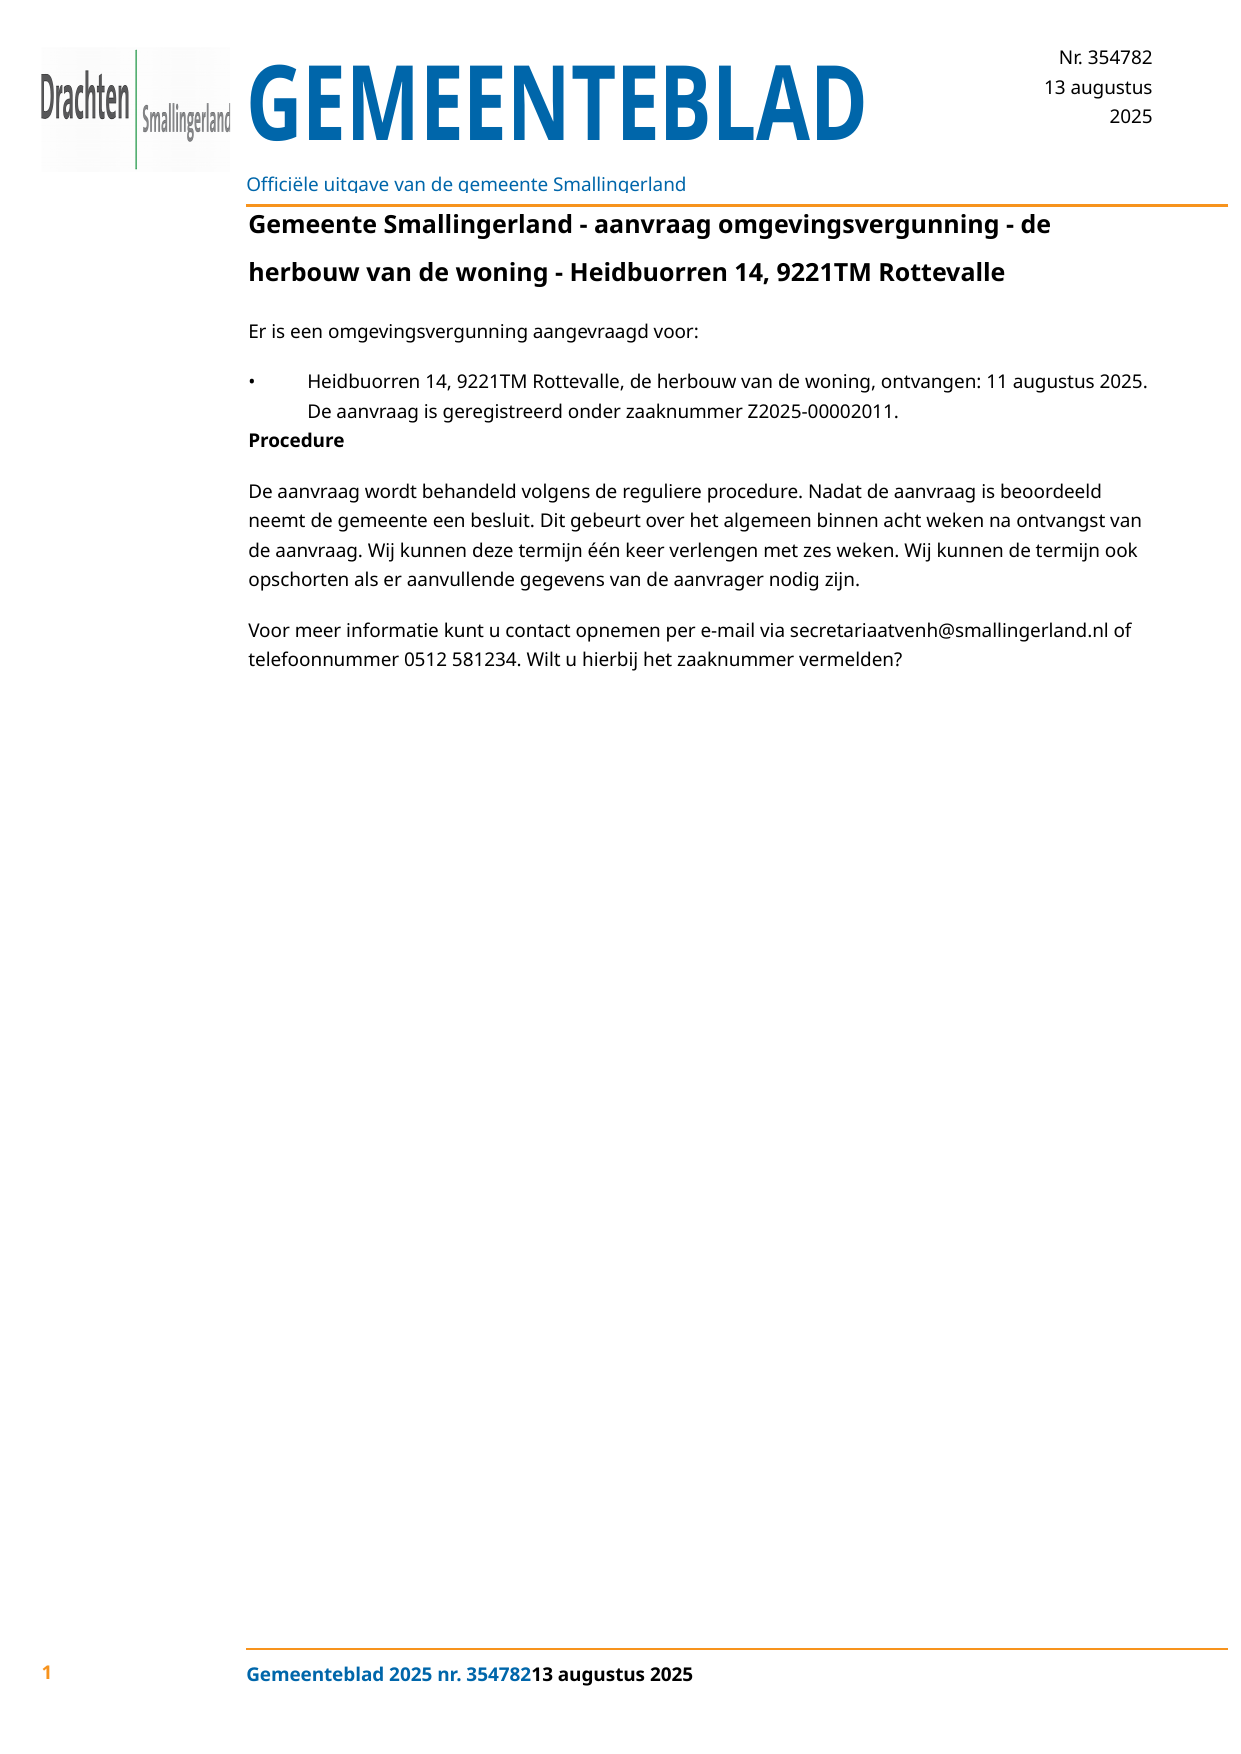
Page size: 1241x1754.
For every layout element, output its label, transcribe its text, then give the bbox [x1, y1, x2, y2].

text De aanvraag wordt behandeld volgens de reguliere procedure. Nadat de aanvraag is beoordeeld neemt de gemeente een besluit. Dit gebeurt over het algemeen binnen acht weken na ontvangst van de aanvraag. Wij kunnen deze termijn één keer verlengen met zes weken. Wij kunnen de termijn ook opschorten als er aanvullende gegevens van de aanvrager nodig zijn. [248, 478, 1152, 592]
text Procedure [248, 427, 1152, 453]
text Er is een omgevingsvergunning aangevraagd voor: [248, 318, 1152, 344]
list Heidbuorren 14, 9221TM Rottevalle, de herbouw van de woning, ontvangen: 11 augustus 2025. De aanvraag is geregistreerd onder zaaknummer Z2025-00002011. [248, 368, 1152, 424]
picture [41, 47, 231, 172]
text Gemeente Smallingerland - aanvraag omgevingsvergunning - de herbouw van de woning - Heidbuorren 14, 9221TM Rottevalle [248, 207, 1152, 288]
text Voor meer informatie kunt u contact opnemen per e-mail via secretariaatvenh@smallingerland.nl of telefoonnummer 0512 581234. Wilt u hierbij het zaaknummer vermelden? [248, 617, 1152, 672]
